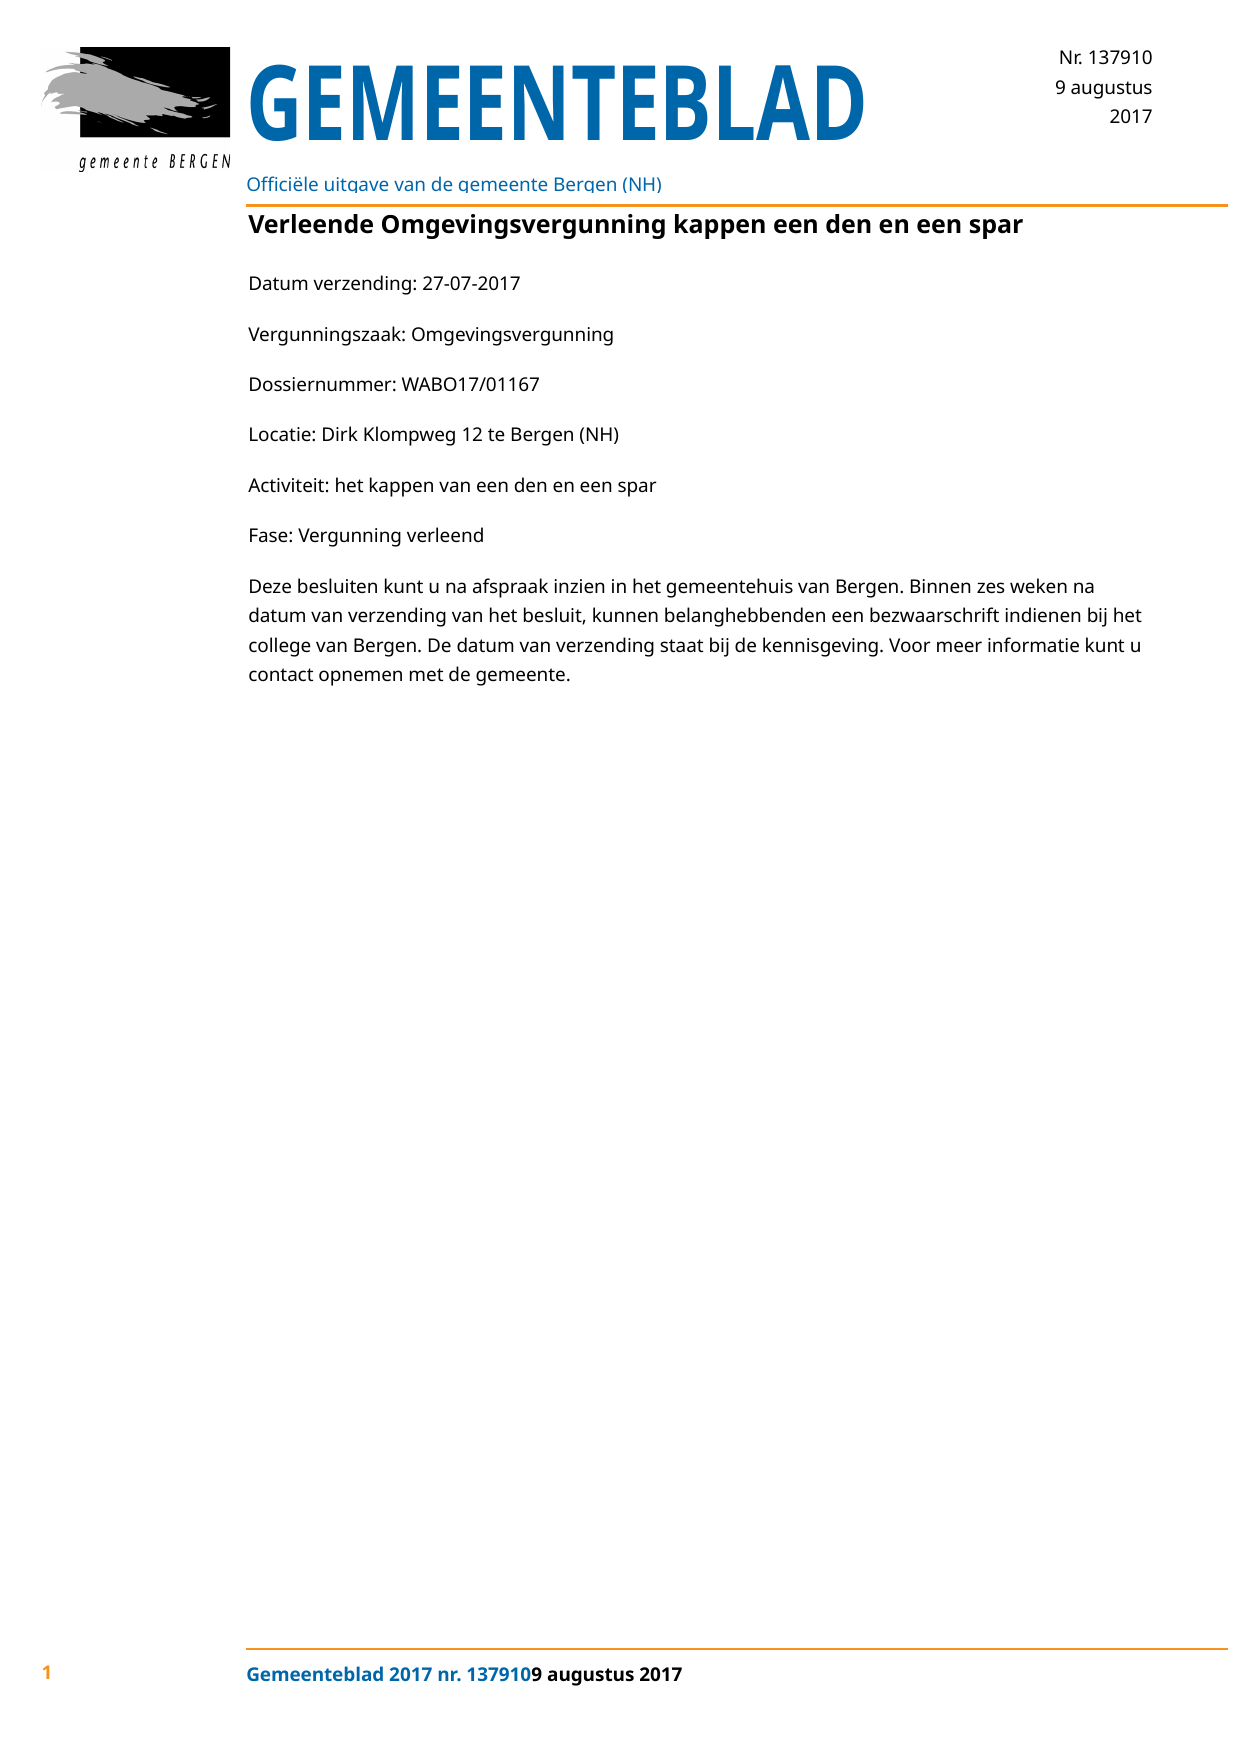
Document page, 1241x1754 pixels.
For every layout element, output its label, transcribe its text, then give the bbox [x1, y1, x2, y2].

text Verleende Omgevingsvergunning kappen een den en een spar [248, 207, 1152, 241]
text Locatie: Dirk Klompweg 12 te Bergen (NH) [248, 422, 1152, 447]
text Deze besluiten kunt u na afspraak inzien in het gemeentehuis van Bergen. Binnen zes weken na datum van verzending van het besluit, kunnen belanghebbenden een bezwaarschrift indienen bij het college van Bergen. De datum van verzending staat bij de kennisgeving. Voor meer informatie kunt u contact opnemen met de gemeente. [248, 573, 1152, 687]
text Dossiernummer: WABO17/01167 [248, 371, 1152, 397]
text Vergunningszaak: Omgevingsvergunning [248, 321, 1152, 346]
text Datum verzending: 27-07-2017 [248, 270, 1152, 296]
text Fase: Vergunning verleend [248, 522, 1152, 548]
picture [41, 47, 231, 172]
text Activiteit: het kappen van een den en een spar [248, 472, 1152, 498]
